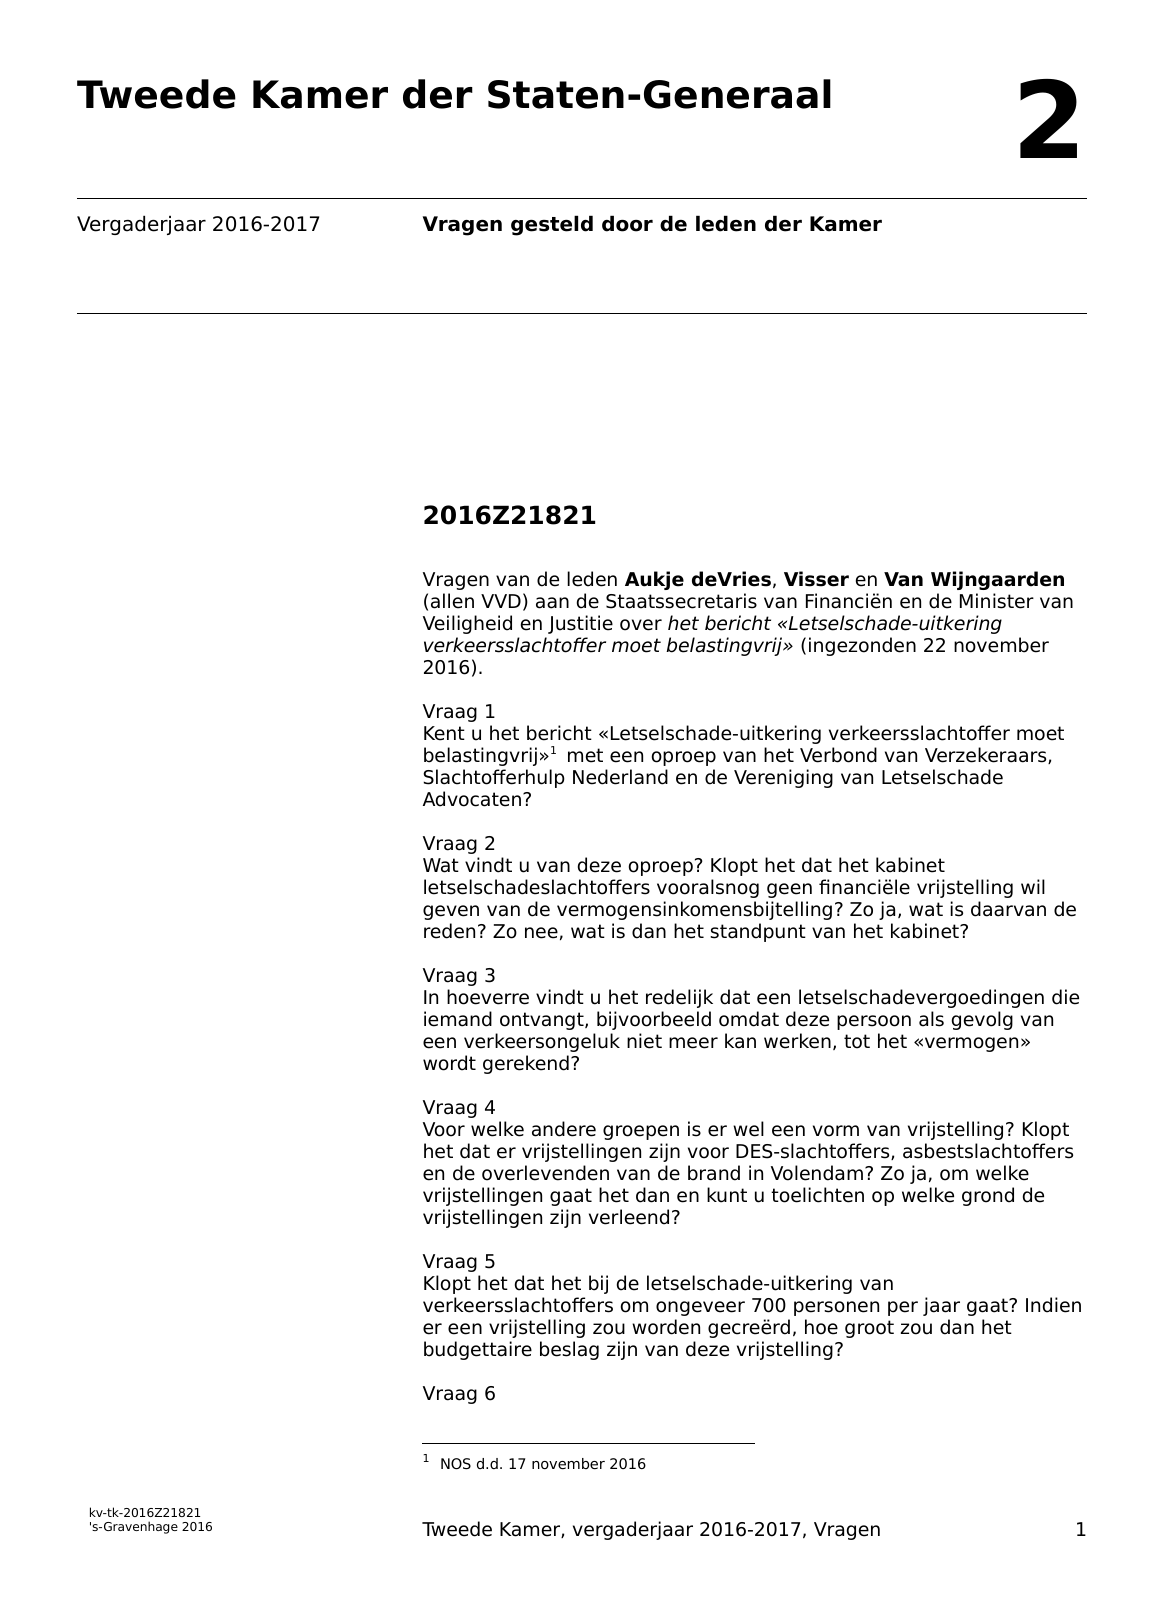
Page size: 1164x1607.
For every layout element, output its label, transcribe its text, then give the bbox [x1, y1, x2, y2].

text Voor welke andere groepen is er wel een vorm van vrijstelling? Klopt het dat er vrijstellingen zijn voor DES-slachtoffers, asbestslachtoffers en de overlevenden van de brand in Volendam? Zo ja, om welke vrijstellingen gaat het dan en kunt u toelichten op welke grond de vrijstellingen zijn verleend? [422, 1119, 1087, 1229]
text In hoeverre vindt u het redelijk dat een letselschadevergoedingen die iemand ontvangt, bijvoorbeeld omdat deze persoon als gevolg van een verkeersongeluk niet meer kan werken, tot het «vermogen» wordt gerekend? [422, 987, 1087, 1075]
text NOS d.d. 17 november 2016 [422, 1452, 1087, 1474]
text 's-Gravenhage 2016 [88, 1520, 323, 1534]
text Kent u het bericht «Letselschade-uitkering verkeersslachtoffer moet belastingvrij» met een oproep van het Verbond van Verzekeraars, Slachtofferhulp Nederland en de Vereniging van Letselschade Advocaten? [422, 723, 1087, 811]
text Vraag 3 [422, 965, 1087, 987]
text Klopt het dat het bij de letselschade-uitkering van verkeersslachtoffers om ongeveer 700 personen per jaar gaat? Indien er een vrijstelling zou worden gecreërd, hoe groot zou dan het budgettaire beslag zijn van deze vrijstelling? [422, 1273, 1087, 1361]
text Vragen van de leden Aukje deVries, Visser en Van Wijngaarden (allen VVD) aan de Staatssecretaris van Financiën en de Minister van Veiligheid en Justitie over het bericht «Letselschade-uitkering verkeersslachtoffer moet belastingvrij» (ingezonden 22 november 2016). [422, 569, 1087, 679]
table_cell Vergaderjaar 2016-2017 [77, 199, 422, 313]
text kv-tk-2016Z21821 [88, 1506, 323, 1520]
table_cell Vragen gesteld door de leden der Kamer [422, 199, 1087, 313]
text Vraag 1 [422, 701, 1087, 723]
text Vraag 5 [422, 1251, 1087, 1273]
text Vraag 6 [422, 1383, 1087, 1405]
table_header Tweede Kamer der Staten-Generaal [77, 59, 886, 198]
text 2016Z21821 [422, 501, 1087, 531]
text Vraag 4 [422, 1097, 1087, 1119]
text Vraag 2 [422, 833, 1087, 855]
text Wat vindt u van deze oproep? Klopt het dat het kabinet letselschadeslachtoffers vooralsnog geen financiële vrijstelling wil geven van de vermogensinkomensbijtelling? Zo ja, wat is daarvan de reden? Zo nee, wat is dan het standpunt van het kabinet? [422, 855, 1087, 943]
table_header 2 [886, 59, 1087, 198]
